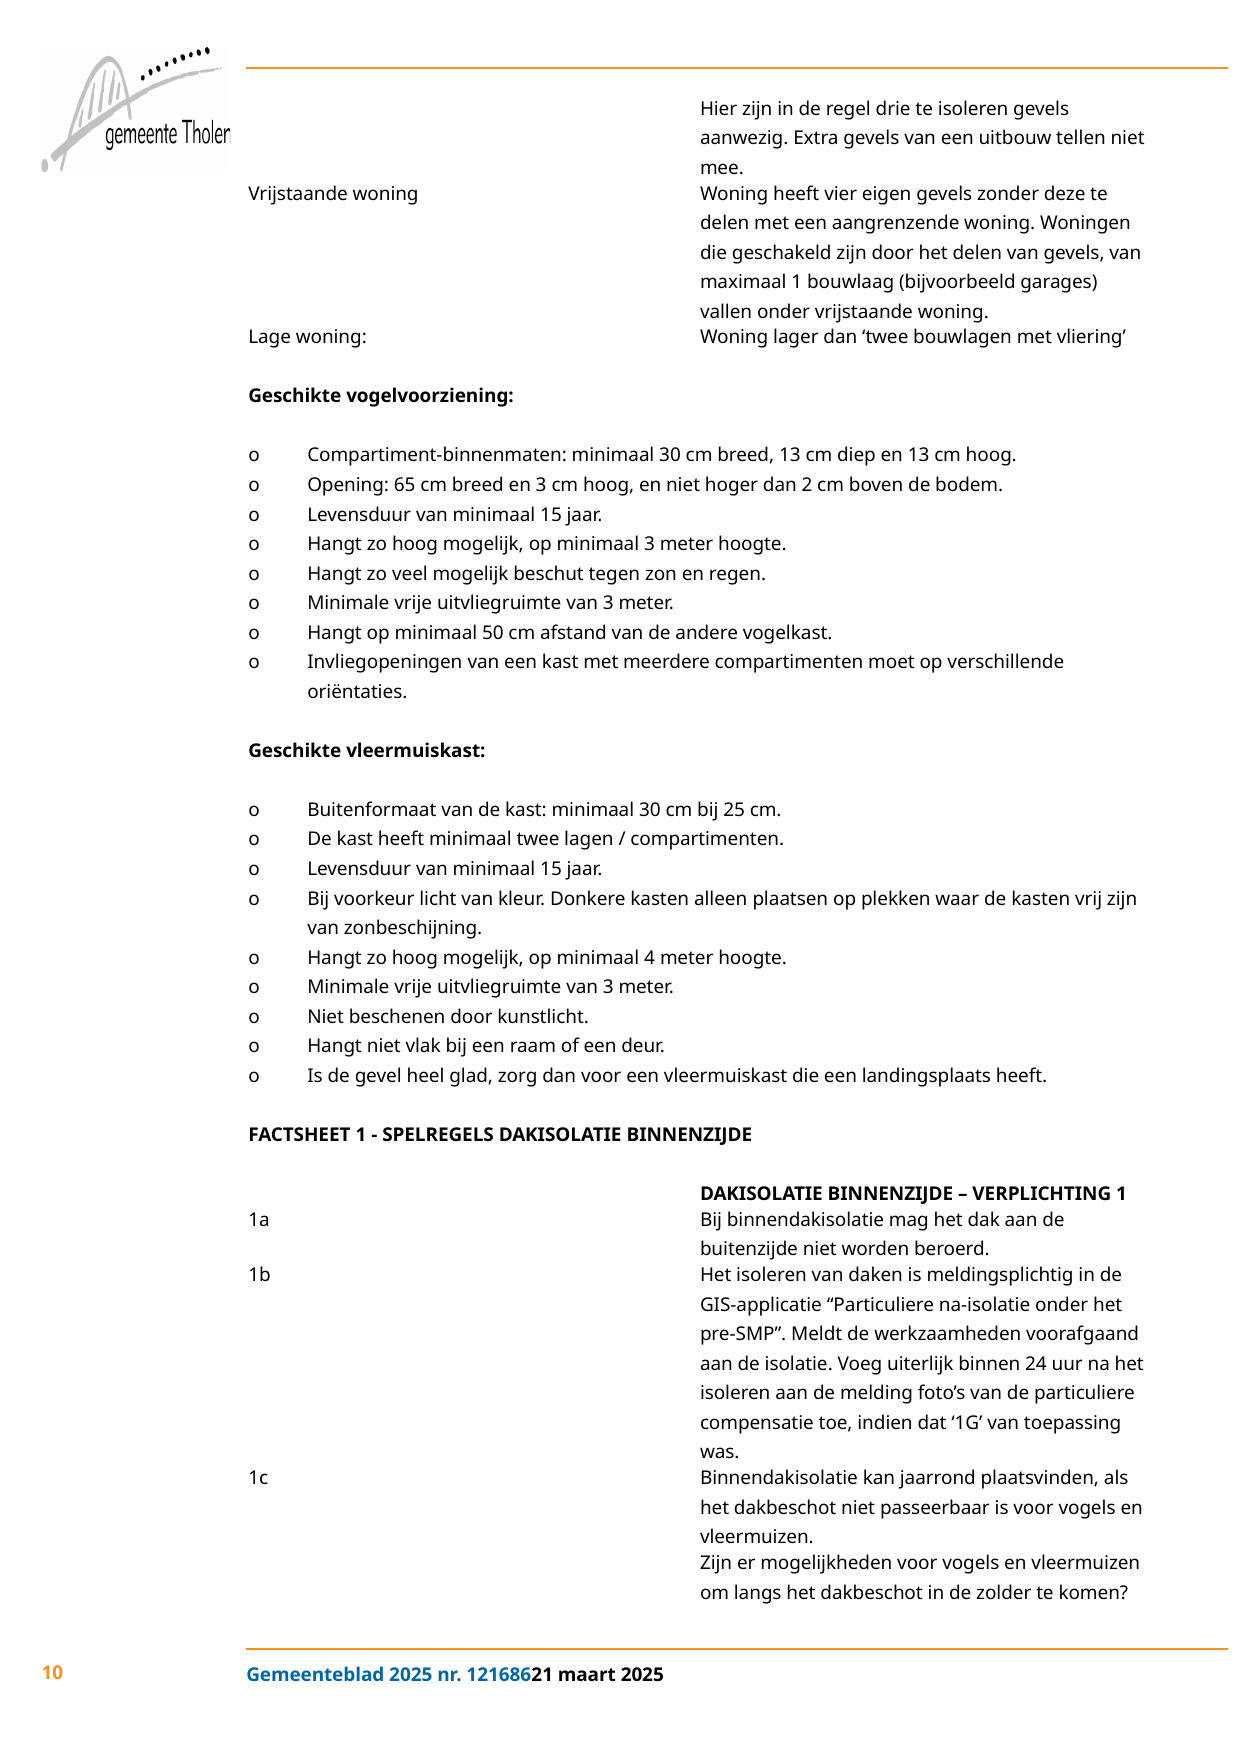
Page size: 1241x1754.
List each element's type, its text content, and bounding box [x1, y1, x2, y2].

table_cell Bij binnendakisolatie mag het dak aan de buitenzijde niet worden beroerd. [700, 1206, 1152, 1261]
table_cell Binnendakisolatie kan jaarrond plaatsvinden, als het dakbeschot niet passeerbaar is voor vogels en vleermuizen. [700, 1464, 1152, 1549]
table_header DAKISOLATIE BINNENZIJDE – VERPLICHTING 1 [700, 1180, 1152, 1206]
table_cell Woning heeft vier eigen gevels zonder deze te delen met een aangrenzende woning. Woningen die geschakeld zijn door het delen van gevels, van maximaal 1 bouwlaag (bijvoorbeeld garages) vallen onder vrijstaande woning. [700, 180, 1152, 324]
table_cell Woning lager dan ‘twee bouwlagen met vliering’ [700, 324, 1152, 349]
table_cell Vrijstaande woning [248, 180, 700, 324]
table_cell Hier zijn in de regel drie te isoleren gevels aanwezig. Extra gevels van een uitbouw tellen niet mee. [700, 95, 1152, 180]
table_cell 1c [248, 1464, 700, 1549]
table_header Geschikte vogelvoorziening: Compartiment-binnenmaten: minimaal 30 cm breed, 13 cm diep en 13 cm hoog. Opening: 65 cm breed en 3 cm hoog, en niet hoger dan 2 cm boven de bodem. Levensduur van minimaal 15 jaar. Hangt zo hoog mogelijk, op minimaal 3 meter hoogte. Hangt zo veel mogelijk beschut tegen zon en regen. Minimale vrije uitvliegruimte van 3 meter. Hangt op minimaal 50 cm afstand van de andere vogelkast. Invliegopeningen van een kast met meerdere compartimenten moet op verschillende oriëntaties. [248, 383, 1152, 704]
picture [41, 47, 231, 172]
table_cell 1b [248, 1261, 700, 1464]
text FACTSHEET 1 - SPELREGELS DAKISOLATIE BINNENZIJDE [248, 1121, 1152, 1147]
table_header Geschikte vleermuiskast: Buitenformaat van de kast: minimaal 30 cm bij 25 cm. De kast heeft minimaal twee lagen / compartimenten. Levensduur van minimaal 15 jaar. Bij voorkeur licht van kleur. Donkere kasten alleen plaatsen op plekken waar de kasten vrij zijn van zonbeschijning. Hangt zo hoog mogelijk, op minimaal 4 meter hoogte. Minimale vrije uitvliegruimte van 3 meter. Niet beschenen door kunstlicht. Hangt niet vlak bij een raam of een deur. Is de gevel heel glad, zorg dan voor een vleermuiskast die een landingsplaats heeft. [248, 737, 1152, 1088]
table_cell [248, 1549, 700, 1604]
table_cell Het isoleren van daken is meldingsplichtig in de GIS-applicatie “Particuliere na-isolatie onder het pre-SMP”. Meldt de werkzaamheden voorafgaand aan de isolatie. Voeg uiterlijk binnen 24 uur na het isoleren aan de melding foto’s van de particuliere compensatie toe, indien dat ‘1G’ van toepassing was. [700, 1261, 1152, 1464]
table_cell Zijn er mogelijkheden voor vogels en vleermuizen om langs het dakbeschot in de zolder te komen? [700, 1549, 1152, 1604]
table_cell [248, 95, 700, 180]
table_cell 1a [248, 1206, 700, 1261]
table_header [248, 1180, 700, 1206]
table_cell Lage woning: [248, 324, 700, 349]
